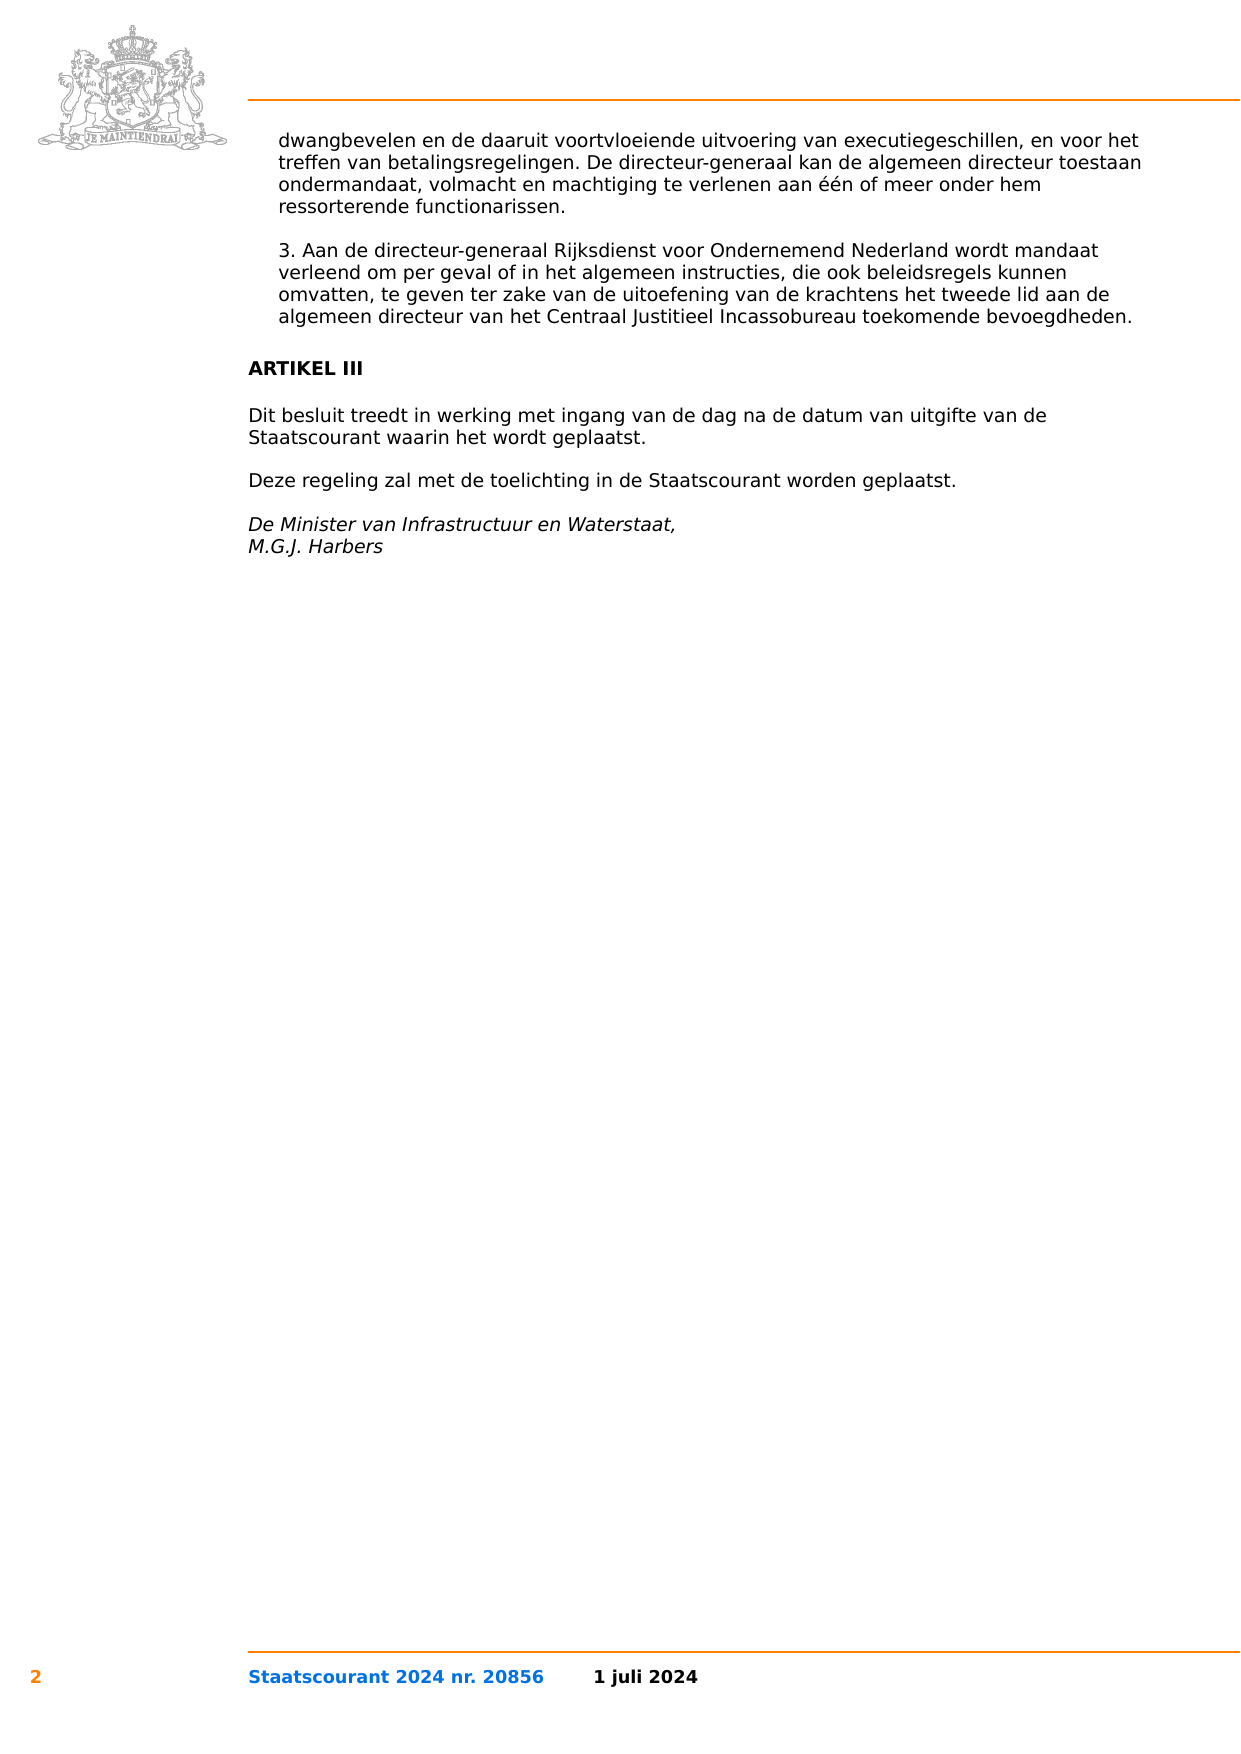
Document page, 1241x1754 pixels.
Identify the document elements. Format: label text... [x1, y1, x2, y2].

text Deze regeling zal met de toelichting in de Staatscourant worden geplaatst. [248, 470, 1163, 492]
text 3. Aan de directeur-generaal Rijksdienst voor Ondernemend Nederland wordt mandaat verleend om per geval of in het algemeen instructies, die ook beleidsregels kunnen omvatten, te geven ter zake van de uitoefening van de krachtens het tweede lid aan de algemeen directeur van het Centraal Justitieel Incassobureau toekomende bevoegdheden. [278, 240, 1163, 328]
text De Minister van Infrastructuur en Waterstaat, M.G.J. Harbers [248, 514, 1163, 558]
text Dit besluit treedt in werking met ingang van de dag na de datum van uitgifte van de Staatscourant waarin het wordt geplaatst. [248, 404, 1163, 448]
subtitle ARTIKEL III [248, 358, 1163, 379]
text dwangbevelen en de daaruit voortvloeiende uitvoering van executiegeschillen, en voor het treffen van betalingsregelingen. De directeur-generaal kan de algemeen directeur toestaan ondermandaat, volmacht en machtiging te verlenen aan één of meer onder hem ressorterende functionarissen. [278, 130, 1163, 218]
picture [38, 25, 227, 150]
